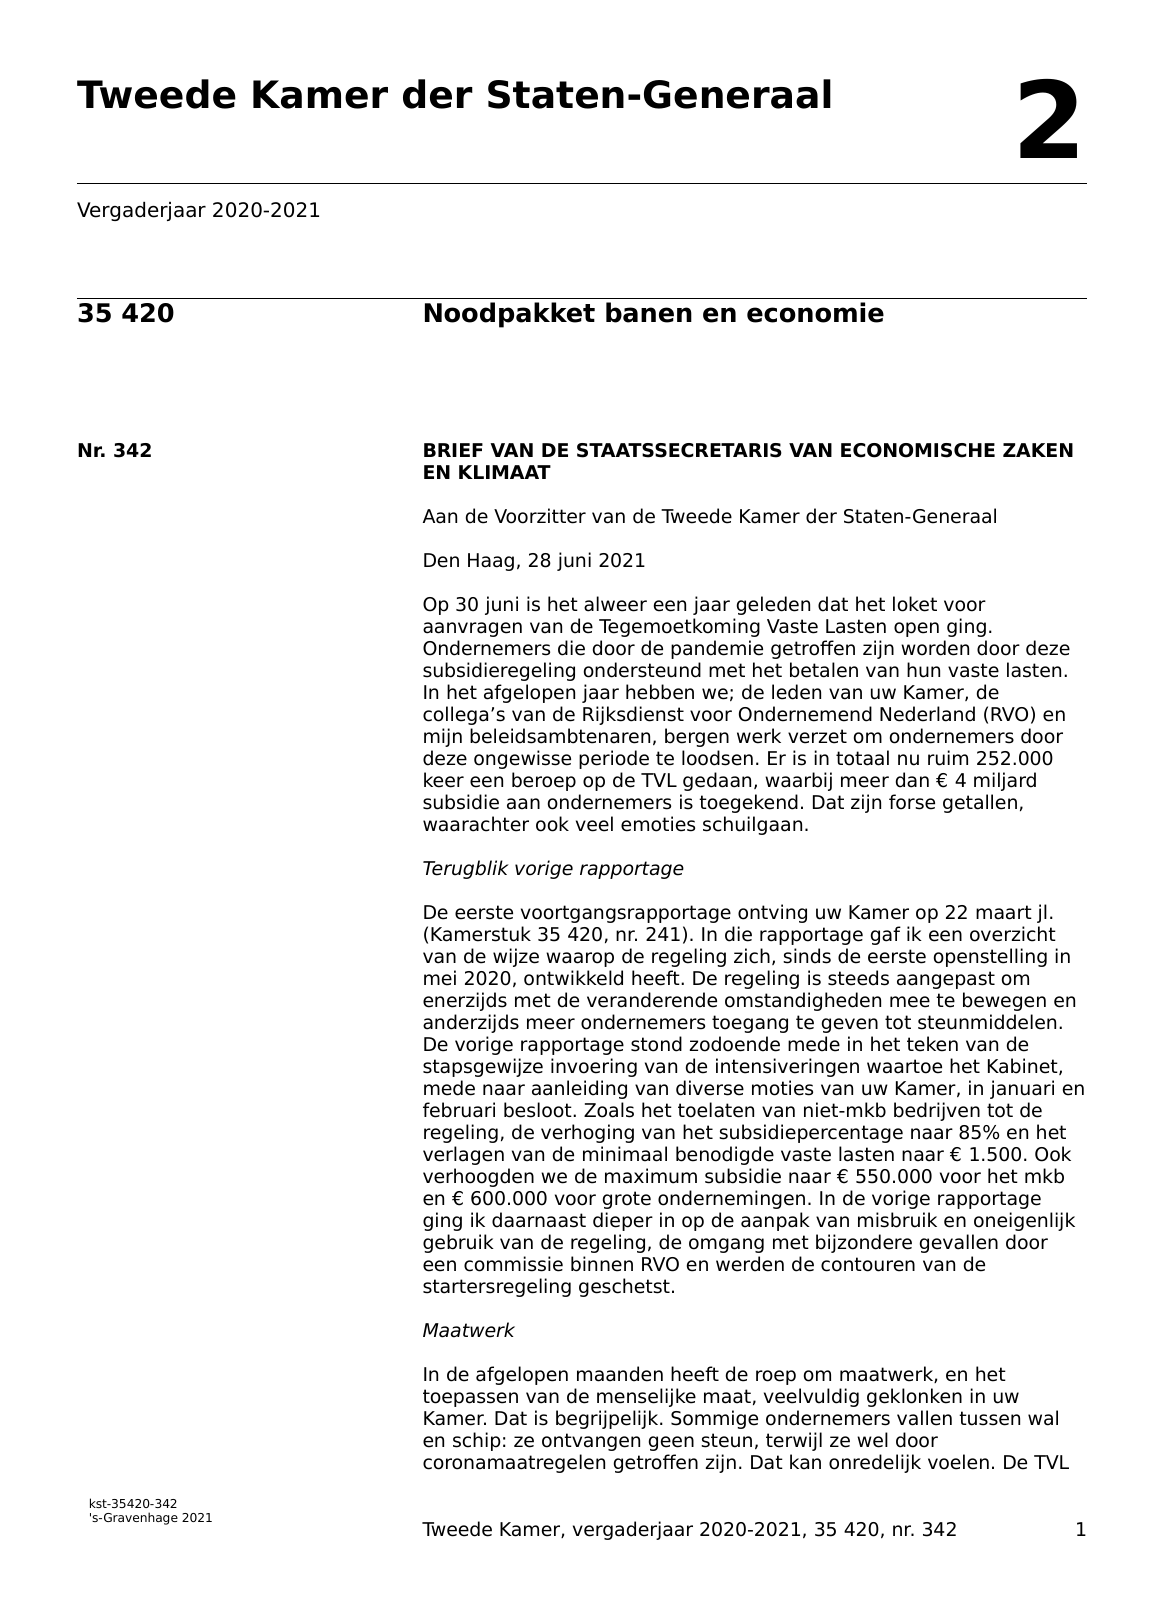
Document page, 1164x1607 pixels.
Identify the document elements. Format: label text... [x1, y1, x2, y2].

table_cell Vergaderjaar 2020-2021 [77, 184, 1087, 298]
subtitle Maatwerk [422, 1320, 1087, 1342]
text In de afgelopen maanden heeft de roep om maatwerk, en het toepassen van de menselijke maat, veelvuldig geklonken in uw Kamer. Dat is begrijpelijk. Sommige ondernemers vallen tussen wal en schip: ze ontvangen geen steun, terwijl ze wel door coronamaatregelen getroffen zijn. Dat kan onredelijk voelen. De TVL [422, 1364, 1087, 1474]
text Aan de Voorzitter van de Tweede Kamer der Staten-Generaal [422, 506, 1087, 528]
table_header 2 [886, 59, 1087, 183]
text Den Haag, 28 juni 2021 [422, 550, 1087, 572]
text De eerste voortgangsrapportage ontving uw Kamer op 22 maart jl. (Kamerstuk 35 420, nr. 241). In die rapportage gaf ik een overzicht van de wijze waarop de regeling zich, sinds de eerste openstelling in mei 2020, ontwikkeld heeft. De regeling is steeds aangepast om enerzijds met de veranderende omstandigheden mee te bewegen en anderzijds meer ondernemers toegang te geven tot steunmiddelen. De vorige rapportage stond zodoende mede in het teken van de stapsgewijze invoering van de intensiveringen waartoe het Kabinet, mede naar aanleiding van diverse moties van uw Kamer, in januari en februari besloot. Zoals het toelaten van niet-mkb bedrijven tot de regeling, de verhoging van het subsidiepercentage naar 85% en het verlagen van de minimaal benodigde vaste lasten naar € 1.500. Ook verhoogden we de maximum subsidie naar € 550.000 voor het mkb en € 600.000 voor grote ondernemingen. In de vorige rapportage ging ik daarnaast dieper in op de aanpak van misbruik en oneigenlijk gebruik van de regeling, de omgang met bijzondere gevallen door een commissie binnen RVO en werden de contouren van de startersregeling geschetst. [422, 902, 1087, 1298]
subtitle Nr. 342 BRIEF VAN DE STAATSSECRETARIS VAN ECONOMISCHE ZAKEN EN KLIMAAT [77, 440, 1087, 484]
text kst-35420-342 [88, 1497, 323, 1511]
text Op 30 juni is het alweer een jaar geleden dat het loket voor aanvragen van de Tegemoetkoming Vaste Lasten open ging. Ondernemers die door de pandemie getroffen zijn worden door deze subsidieregeling ondersteund met het betalen van hun vaste lasten. In het afgelopen jaar hebben we; de leden van uw Kamer, de collega’s van de Rijksdienst voor Ondernemend Nederland (RVO) en mijn beleidsambtenaren, bergen werk verzet om ondernemers door deze ongewisse periode te loodsen. Er is in totaal nu ruim 252.000 keer een beroep op de TVL gedaan, waarbij meer dan € 4 miljard subsidie aan ondernemers is toegekend. Dat zijn forse getallen, waarachter ook veel emoties schuilgaan. [422, 594, 1087, 836]
subtitle 35 420 Noodpakket banen en economie [77, 299, 1087, 329]
text 's-Gravenhage 2021 [88, 1511, 323, 1525]
subtitle Terugblik vorige rapportage [422, 858, 1087, 880]
table_header Tweede Kamer der Staten-Generaal [77, 59, 886, 183]
